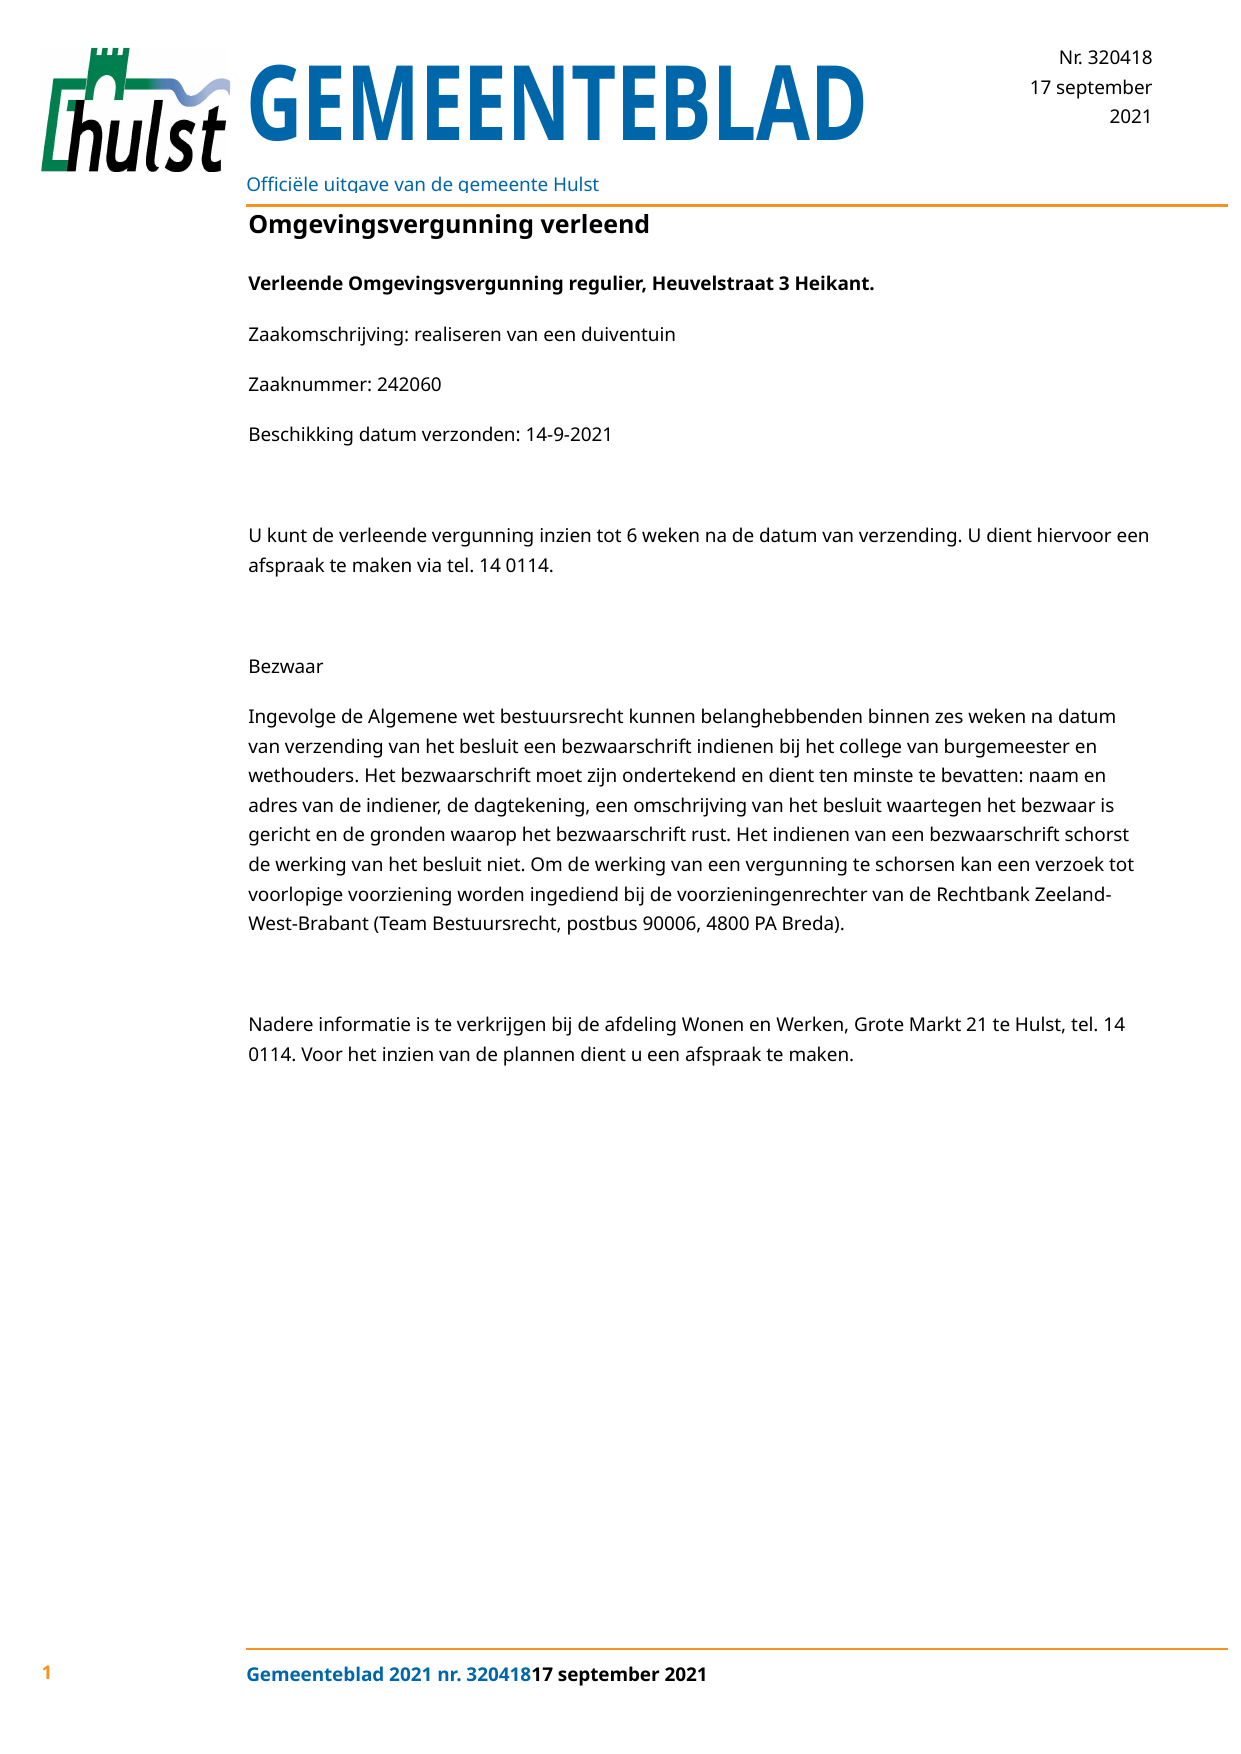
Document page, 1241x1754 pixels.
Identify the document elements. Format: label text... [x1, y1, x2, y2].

text Verleende Omgevingsvergunning regulier, Heuvelstraat 3 Heikant. [248, 270, 1152, 296]
text Zaakomschrijving: realiseren van een duiventuin [248, 321, 1152, 346]
text U kunt de verleende vergunning inzien tot 6 weken na de datum van verzending. U dient hiervoor een afspraak te maken via tel. 14 0114. [248, 522, 1152, 578]
text Zaaknummer: 242060 [248, 371, 1152, 397]
text Ingevolge de Algemene wet bestuursrecht kunnen belanghebbenden binnen zes weken na datum van verzending van het besluit een bezwaarschrift indienen bij het college van burgemeester en wethouders. Het bezwaarschrift moet zijn ondertekend en dient ten minste te bevatten: naam en adres van de indiener, de dagtekening, een omschrijving van het besluit waartegen het bezwaar is gericht en de gronden waarop het bezwaarschrift rust. Het indienen van een bezwaarschrift schorst de werking van het besluit niet. Om de werking van een vergunning te schorsen kan een verzoek tot voorlopige voorziening worden ingediend bij de voorzieningenrechter van de Rechtbank Zeeland-West-Brabant (Team Bestuursrecht, postbus 90006, 4800 PA Breda). [248, 703, 1152, 936]
text Bezwaar [248, 653, 1152, 678]
text Nadere informatie is te verkrijgen bij de afdeling Wonen en Werken, Grote Markt 21 te Hulst, tel. 14 0114. Voor het inzien van de plannen dient u een afspraak te maken. [248, 1011, 1152, 1066]
text Beschikking datum verzonden: 14-9-2021 [248, 422, 1152, 447]
text Omgevingsvergunning verleend [248, 207, 1152, 241]
picture [41, 47, 231, 172]
